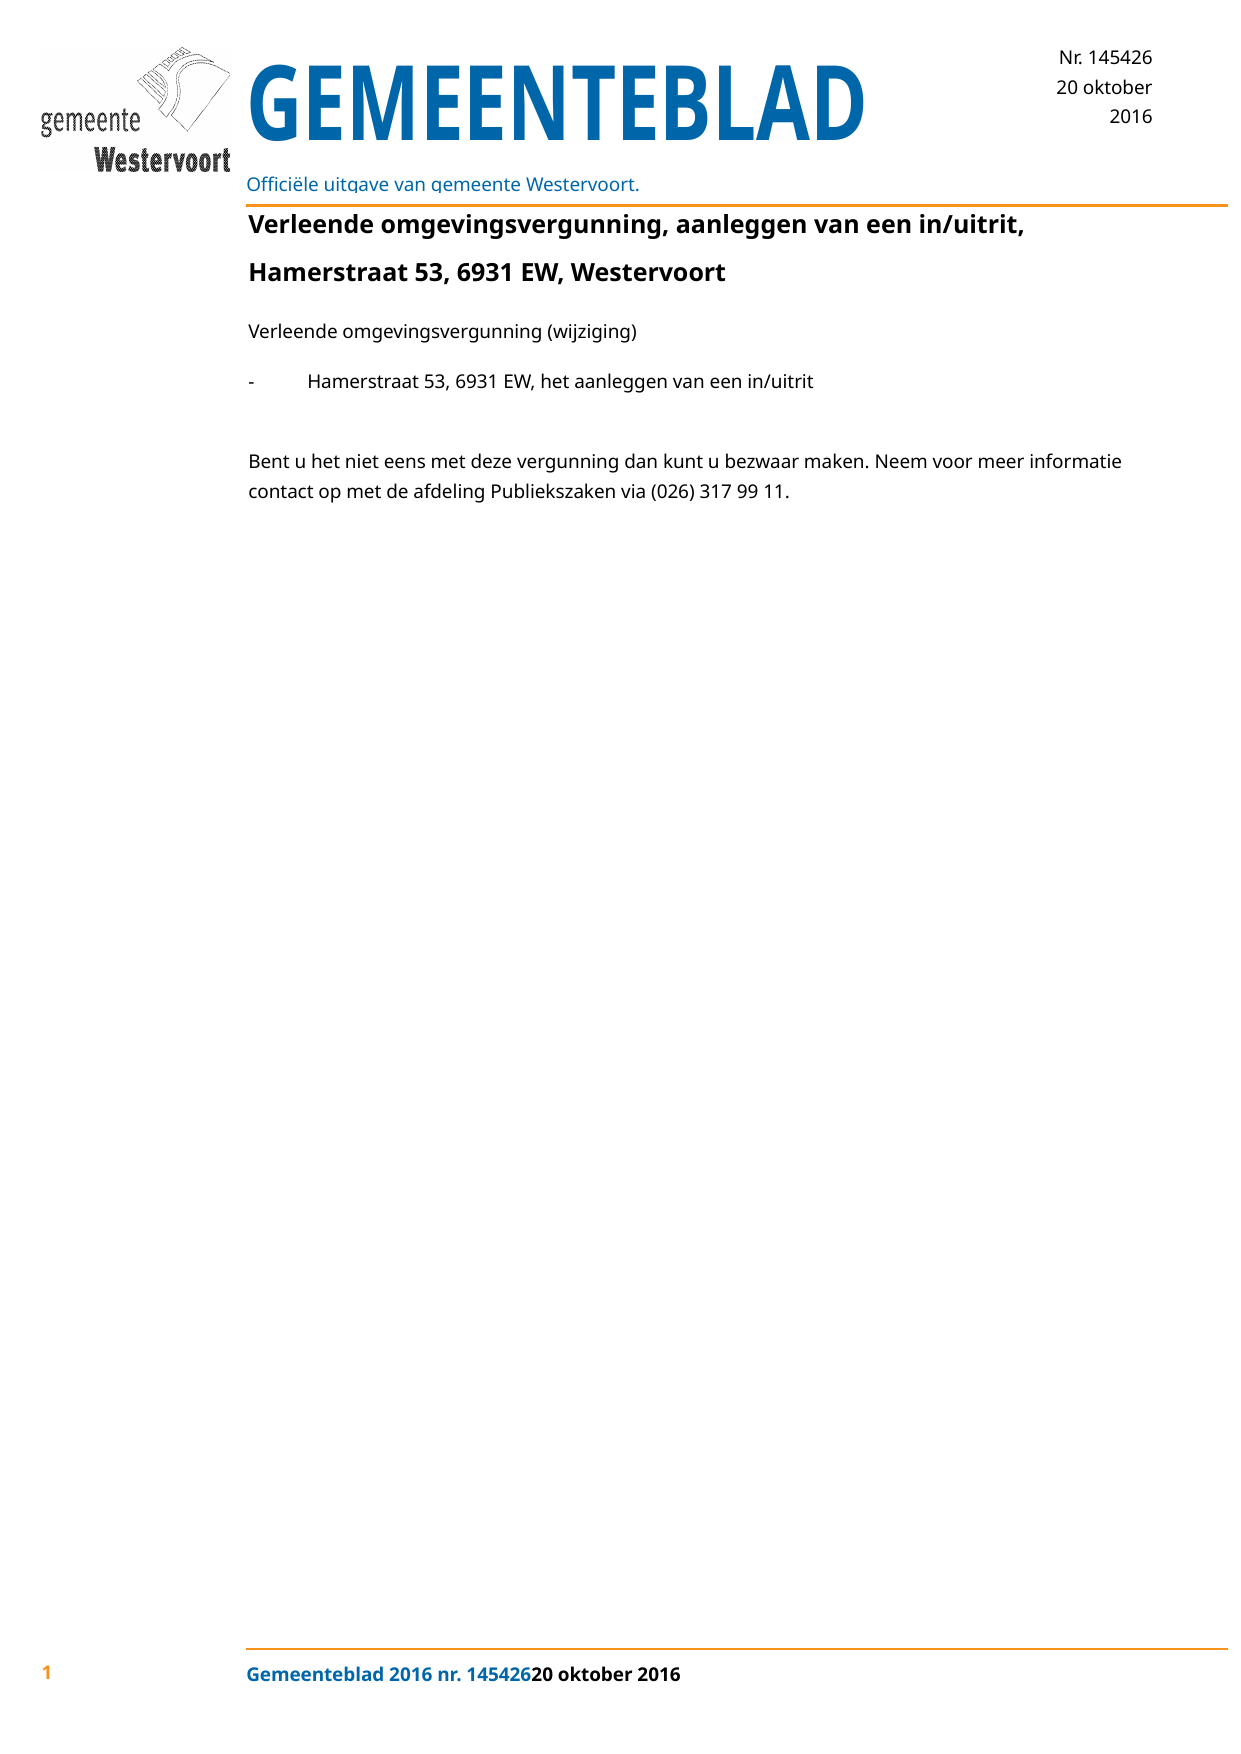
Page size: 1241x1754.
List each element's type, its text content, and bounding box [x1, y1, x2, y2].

picture [41, 47, 231, 172]
text Verleende omgevingsvergunning (wijziging) [248, 318, 1152, 344]
text Verleende omgevingsvergunning, aanleggen van een in/uitrit, Hamerstraat 53, 6931 EW, Westervoort [248, 207, 1152, 288]
list Hamerstraat 53, 6931 EW, het aanleggen van een in/uitrit [248, 368, 1152, 394]
text Bent u het niet eens met deze vergunning dan kunt u bezwaar maken. Neem voor meer informatie contact op met de afdeling Publiekszaken via (026) 317 99 11. [248, 448, 1152, 504]
